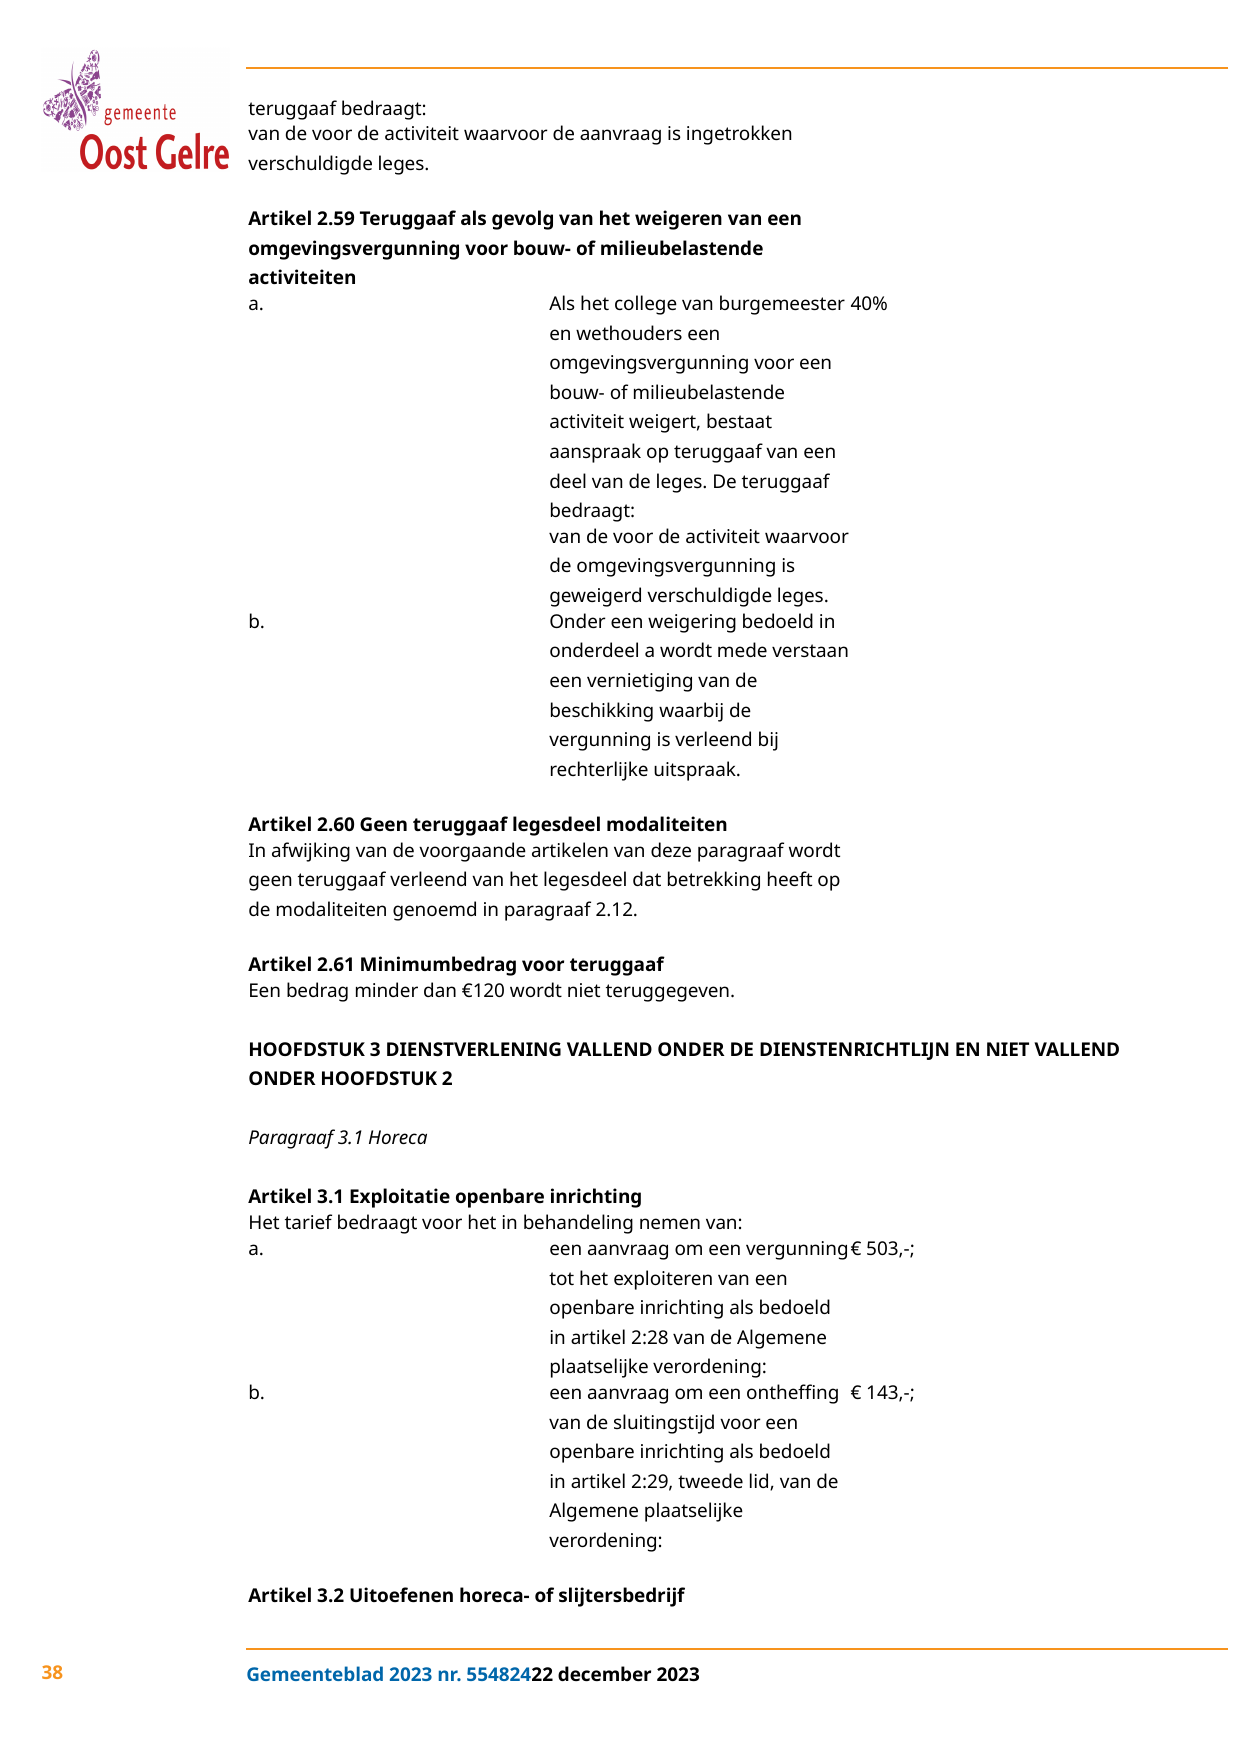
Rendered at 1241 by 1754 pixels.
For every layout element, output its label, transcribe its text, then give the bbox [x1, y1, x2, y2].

table_cell van de voor de activiteit waarvoor de aanvraag is ingetrokken verschuldigde leges. [248, 121, 850, 176]
table_cell [850, 782, 1152, 837]
table_cell Artikel 2.61 Minimumbedrag voor teruggaaf [248, 922, 850, 977]
table_cell Artikel 3.2 Uitoefenen horeca- of slijtersbedrijf [248, 1553, 850, 1608]
table_cell b. [248, 1379, 549, 1553]
table_cell een aanvraag om een ontheffing van de sluitingstijd voor een openbare inrichting als bedoeld in artikel 2:29, tweede lid, van de Algemene plaatselijke verordening: [549, 1379, 850, 1553]
table_cell € 143,-; [850, 1379, 1152, 1553]
table_cell van de voor de activiteit waarvoor de omgevingsvergunning is geweigerd verschuldigde leges. [549, 523, 850, 608]
table_cell een aanvraag om een vergunning tot het exploiteren van een openbare inrichting als bedoeld in artikel 2:28 van de Algemene plaatselijke verordening: [549, 1235, 850, 1379]
table_cell Onder een weigering bedoeld in onderdeel a wordt mede verstaan een vernietiging van de beschikking waarbij de vergunning is verleend bij rechterlijke uitspraak. [549, 608, 850, 782]
table_cell [850, 977, 1152, 1003]
table_cell [850, 95, 1152, 121]
table_cell [850, 1210, 1152, 1235]
table_cell Een bedrag minder dan €120 wordt niet teruggegeven. [248, 977, 850, 1003]
picture [41, 47, 231, 172]
table_cell [850, 922, 1152, 977]
table_cell [850, 523, 1152, 608]
table_cell [850, 1553, 1152, 1608]
table_cell Artikel 2.59 Teruggaaf als gevolg van het weigeren van een omgevingsvergunning voor bouw- of milieubelastende activiteiten [248, 176, 850, 290]
table_cell 40% [850, 290, 1152, 523]
table_cell [850, 121, 1152, 176]
table_cell b. [248, 608, 549, 782]
table_header Artikel 3.1 Exploitatie openbare inrichting [248, 1154, 850, 1209]
table_cell [850, 608, 1152, 782]
text Paragraaf 3.1 Horeca [248, 1124, 1152, 1150]
table_cell teruggaaf bedraagt: [248, 95, 850, 121]
text HOOFDSTUK 3 DIENSTVERLENING VALLEND ONDER DE DIENSTENRICHTLIJN EN NIET VALLEND ONDER HOOFDSTUK 2 [248, 1036, 1152, 1091]
table_cell € 503,-; [850, 1235, 1152, 1379]
table_cell a. [248, 290, 549, 608]
table_cell a. [248, 1235, 549, 1379]
table_cell Het tarief bedraagt voor het in behandeling nemen van: [248, 1210, 850, 1235]
table_cell [850, 837, 1152, 922]
table_cell In afwijking van de voorgaande artikelen van deze paragraaf wordt geen teruggaaf verleend van het legesdeel dat betrekking heeft op de modaliteiten genoemd in paragraaf 2.12. [248, 837, 850, 922]
table_cell [850, 176, 1152, 290]
table_cell Artikel 2.60 Geen teruggaaf legesdeel modaliteiten [248, 782, 850, 837]
table_cell Als het college van burgemeester en wethouders een omgevingsvergunning voor een bouw- of milieubelastende activiteit weigert, bestaat aanspraak op teruggaaf van een deel van de leges. De teruggaaf bedraagt: [549, 290, 850, 523]
table_header [850, 1154, 1152, 1209]
